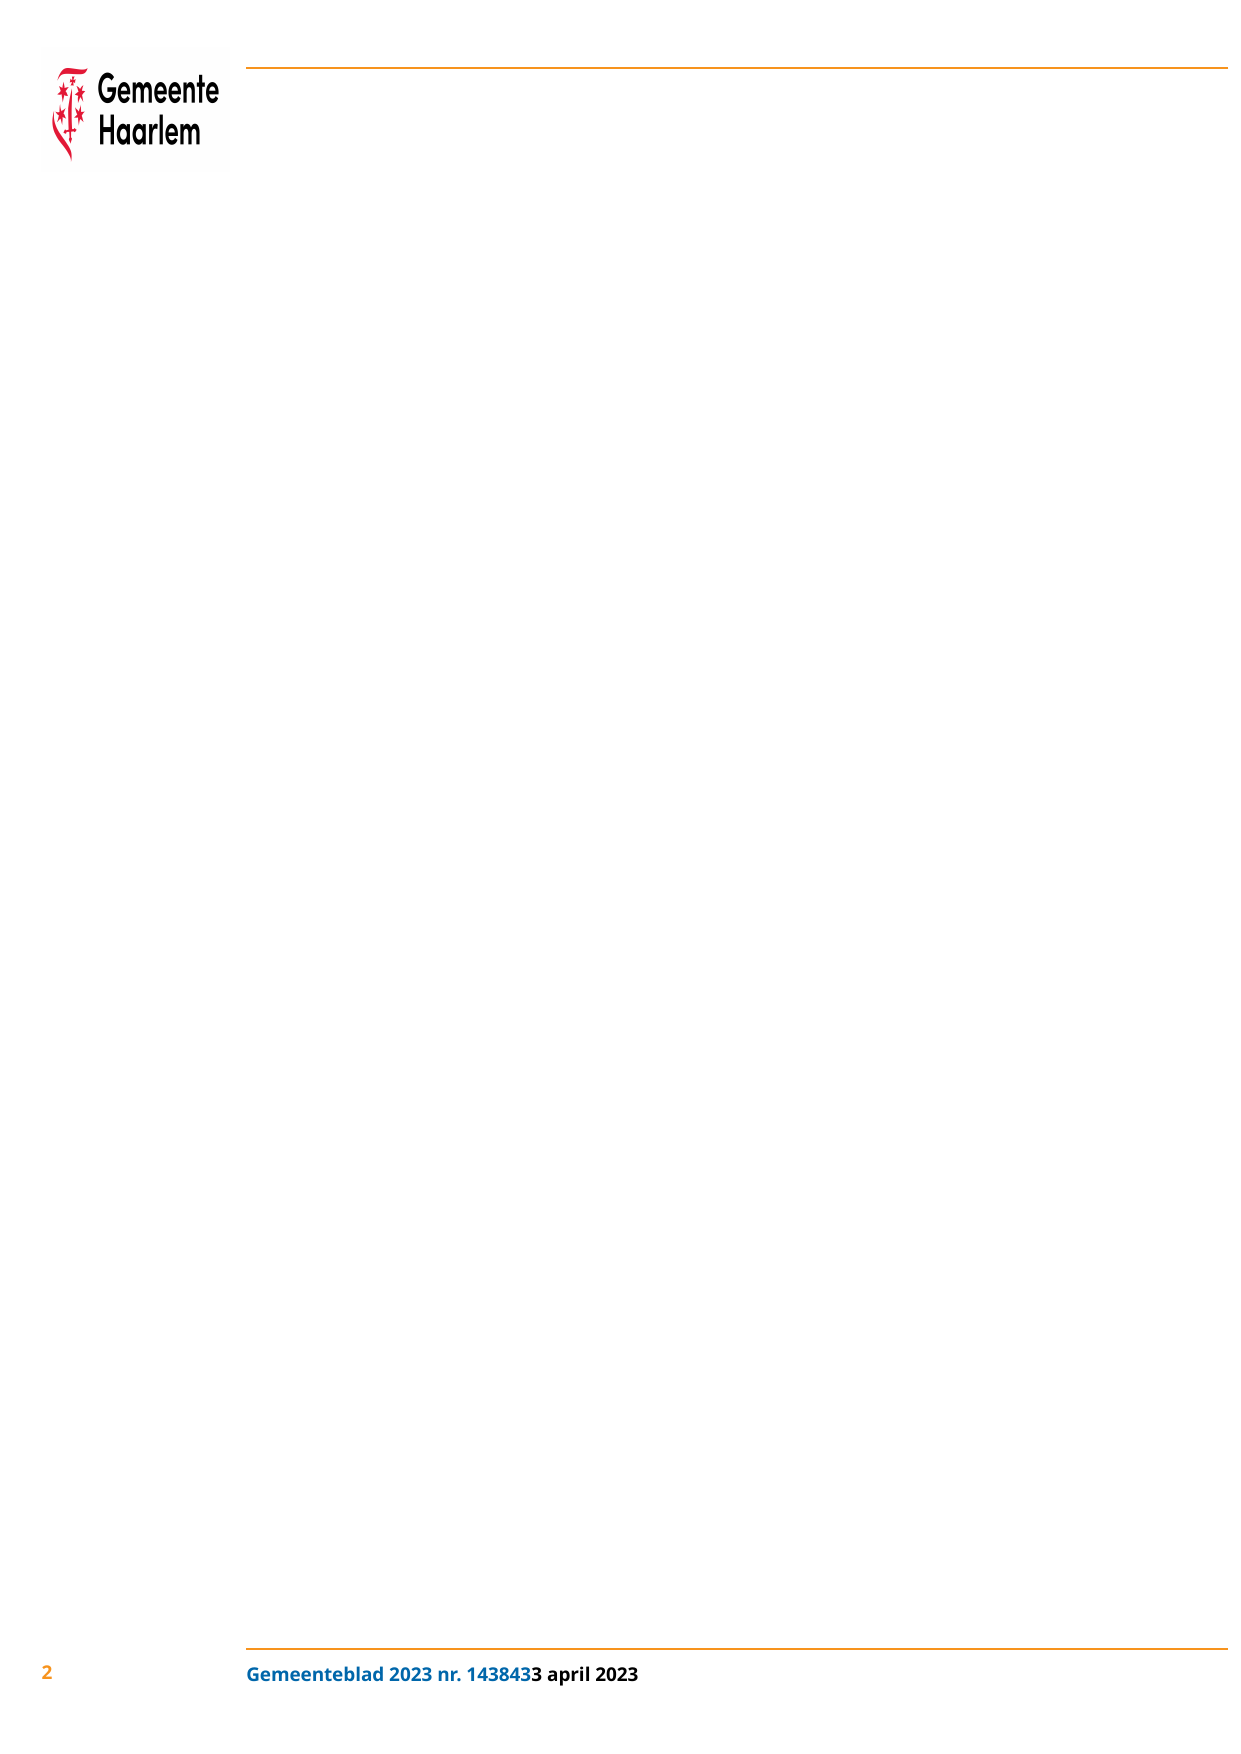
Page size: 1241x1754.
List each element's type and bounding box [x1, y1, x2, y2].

picture [41, 47, 231, 172]
